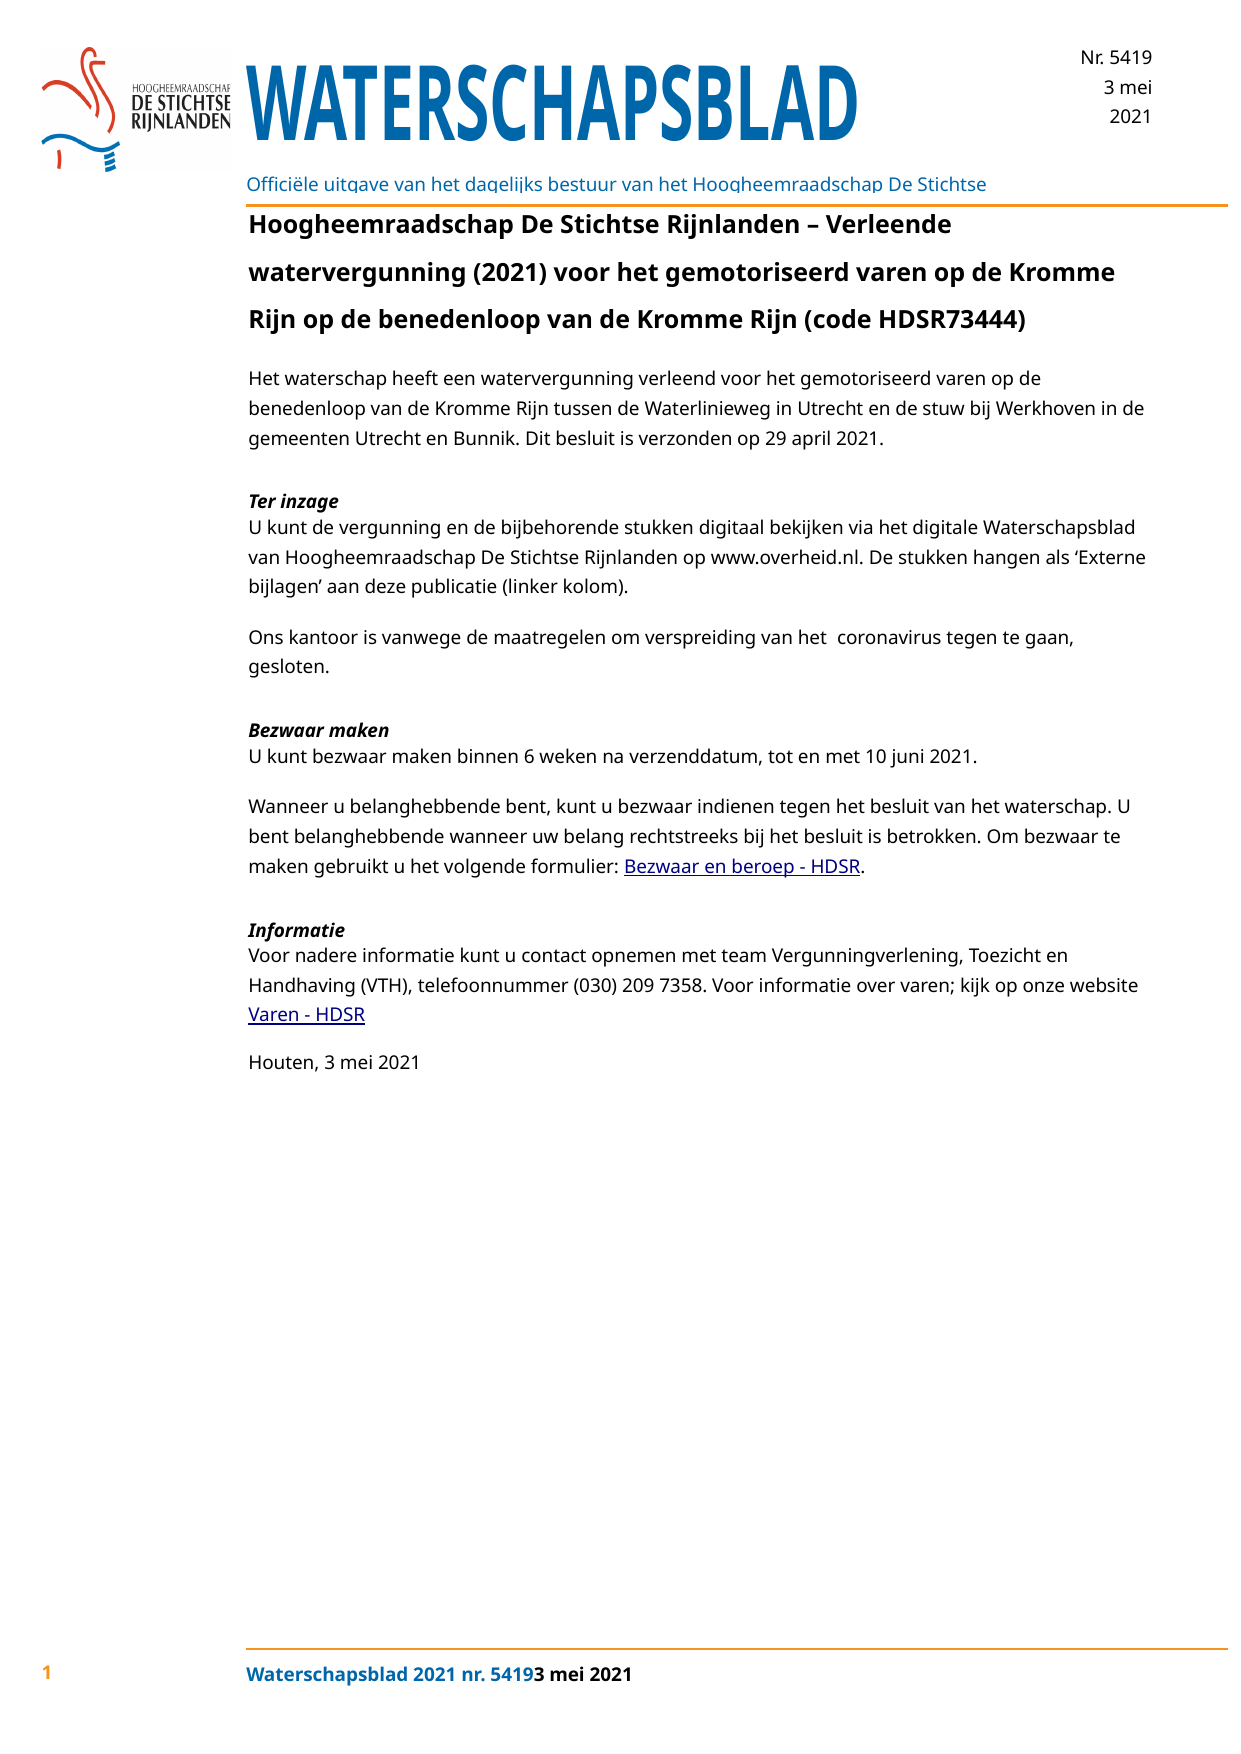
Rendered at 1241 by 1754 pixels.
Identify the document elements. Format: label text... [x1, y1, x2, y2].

text Houten, 3 mei 2021 [248, 1049, 1152, 1075]
text U kunt de vergunning en de bijbehorende stukken digitaal bekijken via het digitale Waterschapsblad van Hoogheemraadschap De Stichtse Rijnlanden op www.overheid.nl. De stukken hangen als ‘Externe bijlagen’ aan deze publicatie (linker kolom). [248, 514, 1152, 599]
text Hoogheemraadschap De Stichtse Rijnlanden – Verleende watervergunning (2021) voor het gemotoriseerd varen op de Kromme Rijn op de benedenloop van de Kromme Rijn (code HDSR73444) [248, 207, 1152, 336]
text Voor nadere informatie kunt u contact opnemen met team Vergunningverlening, Toezicht en Handhaving (VTH), telefoonnummer (030) 209 7358. Voor informatie over varen; kijk op onze website Varen - HDSR [248, 942, 1152, 1027]
picture [41, 47, 231, 172]
text Het waterschap heeft een watervergunning verleend voor het gemotoriseerd varen op de benedenloop van de Kromme Rijn tussen de Waterlinieweg in Utrecht en de stuw bij Werkhoven in de gemeenten Utrecht en Bunnik. Dit besluit is verzonden op 29 april 2021. [248, 366, 1152, 450]
text U kunt bezwaar maken binnen 6 weken na verzenddatum, tot en met 10 juni 2021. [248, 743, 1152, 769]
text Bezwaar maken [248, 717, 1152, 743]
text Ons kantoor is vanwege de maatregelen om verspreiding van het coronavirus tegen te gaan, gesloten. [248, 624, 1152, 679]
text Informatie [248, 917, 1152, 942]
text Wanneer u belanghebbende bent, kunt u bezwaar indienen tegen het besluit van het waterschap. U bent belanghebbende wanneer uw belang rechtstreeks bij het besluit is betrokken. Om bezwaar te maken gebruikt u het volgende formulier: Bezwaar en beroep - HDSR. [248, 794, 1152, 878]
text Ter inzage [248, 489, 1152, 514]
